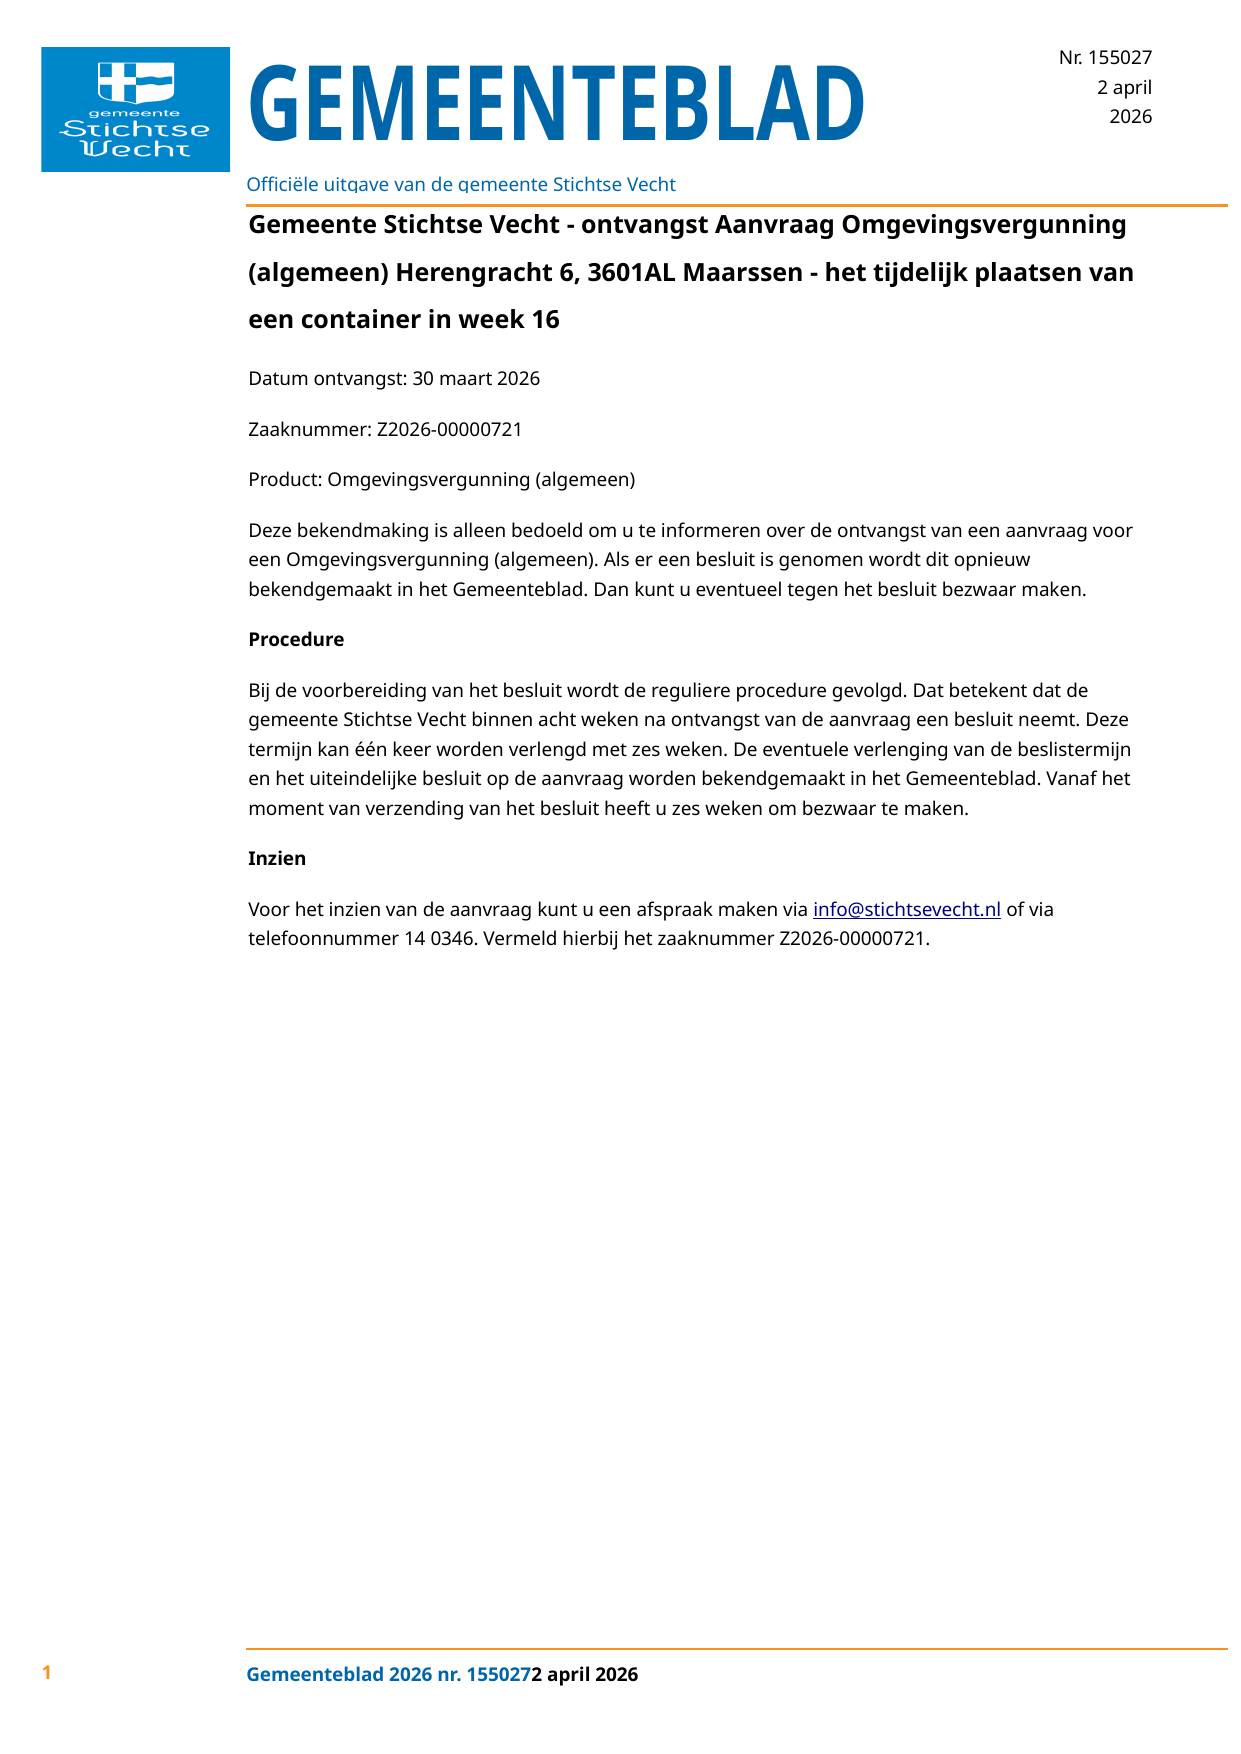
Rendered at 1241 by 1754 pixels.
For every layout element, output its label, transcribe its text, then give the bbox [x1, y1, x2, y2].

text Deze bekendmaking is alleen bedoeld om u te informeren over de ontvangst van een aanvraag voor een Omgevingsvergunning (algemeen). Als er een besluit is genomen wordt dit opnieuw bekendgemaakt in het Gemeenteblad. Dan kunt u eventueel tegen het besluit bezwaar maken. [248, 517, 1152, 602]
picture [137, 63, 174, 103]
text Gemeente Stichtse Vecht - ontvangst Aanvraag Omgevingsvergunning (algemeen) Herengracht 6, 3601AL Maarssen - het tijdelijk plaatsen van een container in week 16 [248, 207, 1152, 336]
text Datum ontvangst: 30 maart 2026 [248, 366, 1152, 391]
text Product: Omgevingsvergunning (algemeen) [248, 466, 1152, 492]
picture [99, 63, 135, 101]
text Voor het inzien van de aanvraag kunt u een afspraak maken via info@stichtsevecht.nl of via telefoonnummer 14 0346. Vermeld hierbij het zaaknummer Z2026-00000721. [248, 896, 1152, 951]
text Procedure [248, 626, 1152, 652]
text Inzien [248, 846, 1152, 871]
text Zaaknummer: Z2026-00000721 [248, 416, 1152, 442]
text Bij de voorbereiding van het besluit wordt de reguliere procedure gevolgd. Dat betekent dat de gemeente Stichtse Vecht binnen acht weken na ontvangst van de aanvraag een besluit neemt. Deze termijn kan één keer worden verlengd met zes weken. De eventuele verlenging van de beslistermijn en het uiteindelijke besluit op de aanvraag worden bekendgemaakt in het Gemeenteblad. Vanaf het moment van verzending van het besluit heeft u zes weken om bezwaar te maken. [248, 677, 1152, 821]
